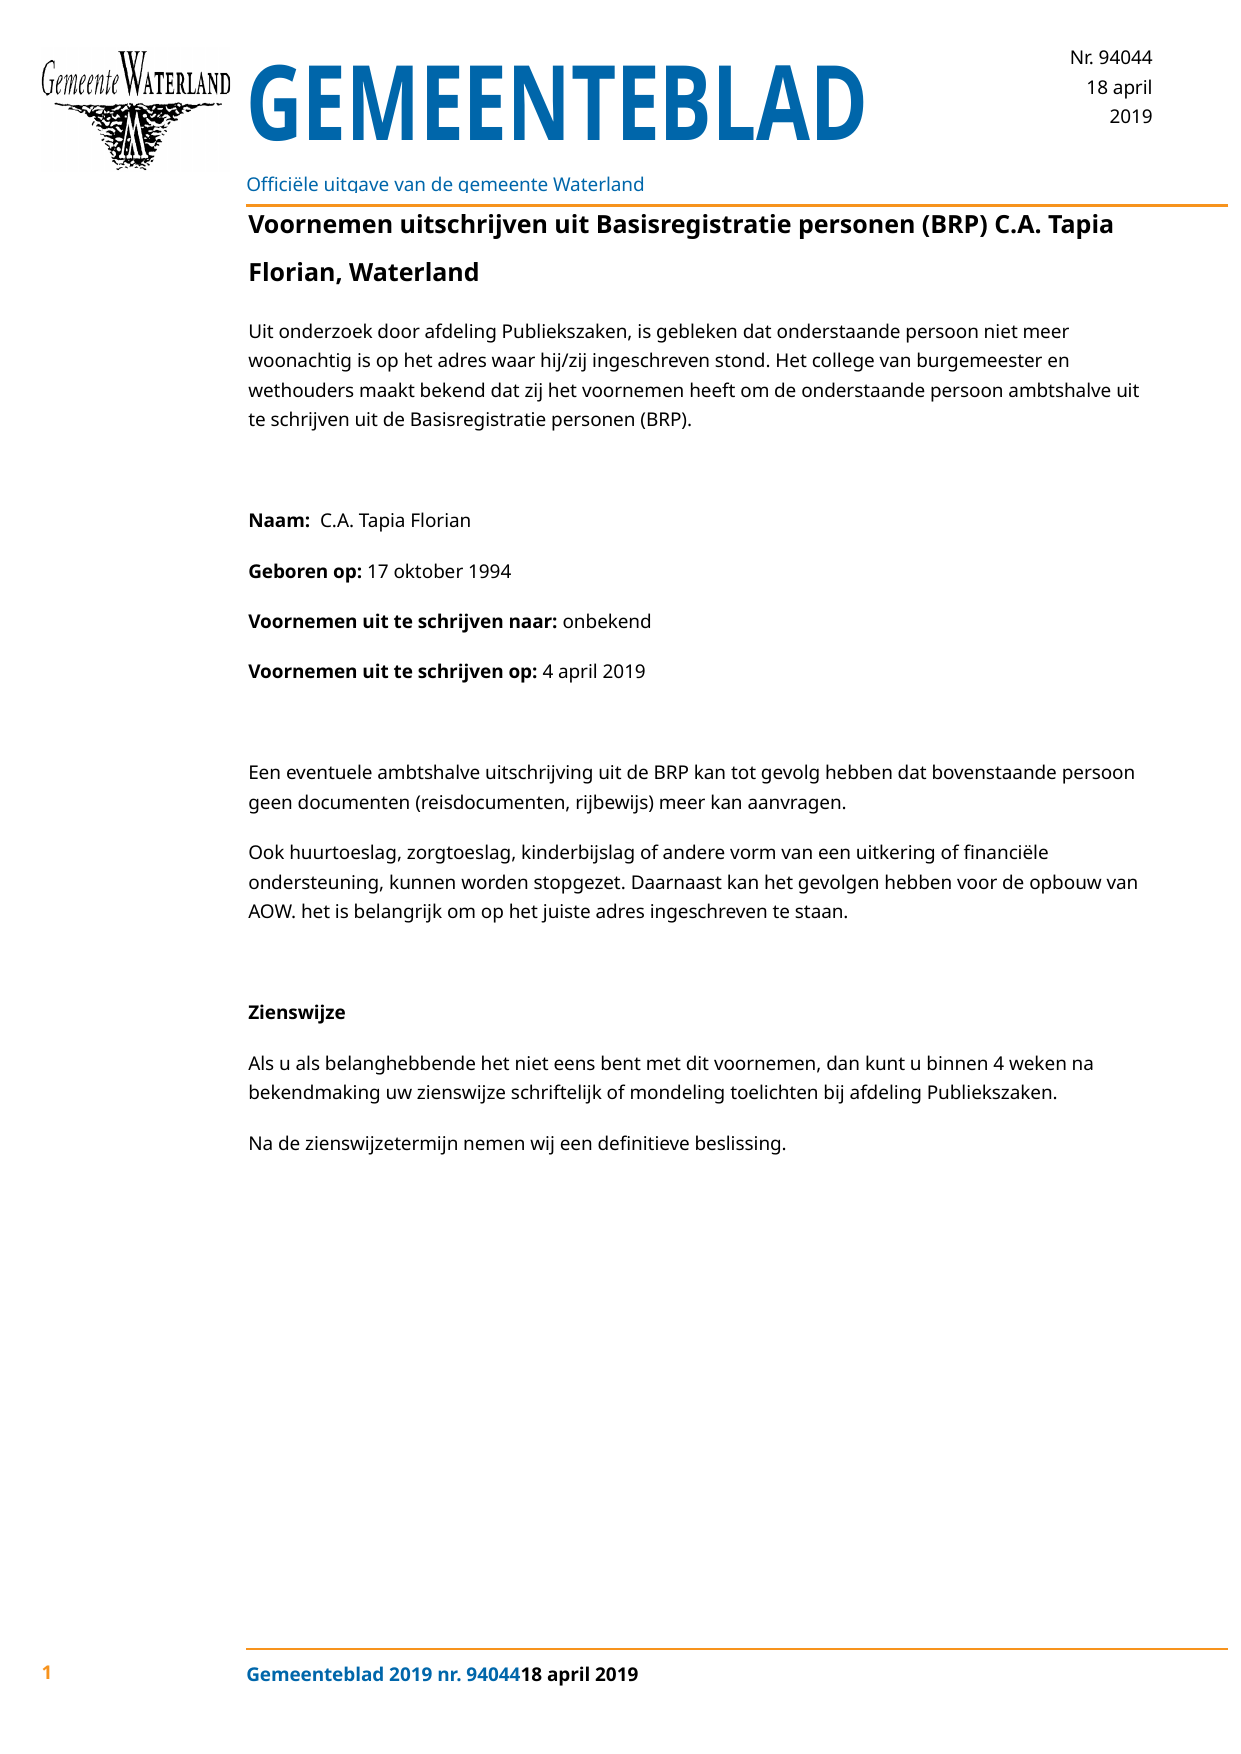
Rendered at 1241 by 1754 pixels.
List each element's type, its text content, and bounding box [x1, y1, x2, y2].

text Geboren op: 17 oktober 1994 [248, 558, 1152, 584]
text Voornemen uitschrijven uit Basisregistratie personen (BRP) C.A. Tapia Florian, Waterland [248, 207, 1152, 288]
text Zienswijze [248, 999, 1152, 1025]
text Ook huurtoeslag, zorgtoeslag, kinderbijslag of andere vorm van een uitkering of financiële ondersteuning, kunnen worden stopgezet. Daarnaast kan het gevolgen hebben voor de opbouw van AOW. het is belangrijk om op het juiste adres ingeschreven te staan. [248, 839, 1152, 924]
text Na de zienswijzetermijn nemen wij een definitieve beslissing. [248, 1130, 1152, 1156]
text Een eventuele ambtshalve uitschrijving uit de BRP kan tot gevolg hebben dat bovenstaande persoon geen documenten (reisdocumenten, rijbewijs) meer kan aanvragen. [248, 759, 1152, 815]
text Voornemen uit te schrijven naar: onbekend [248, 608, 1152, 634]
text Naam: C.A. Tapia Florian [248, 507, 1152, 533]
text Als u als belanghebbende het niet eens bent met dit voornemen, dan kunt u binnen 4 weken na bekendmaking uw zienswijze schriftelijk of mondeling toelichten bij afdeling Publiekszaken. [248, 1050, 1152, 1105]
text Voornemen uit te schrijven op: 4 april 2019 [248, 659, 1152, 684]
text Uit onderzoek door afdeling Publiekszaken, is gebleken dat onderstaande persoon niet meer woonachtig is op het adres waar hij/zij ingeschreven stond. Het college van burgemeester en wethouders maakt bekend dat zij het voornemen heeft om de onderstaande persoon ambtshalve uit te schrijven uit de Basisregistratie personen (BRP). [248, 318, 1152, 432]
picture [41, 47, 231, 172]
